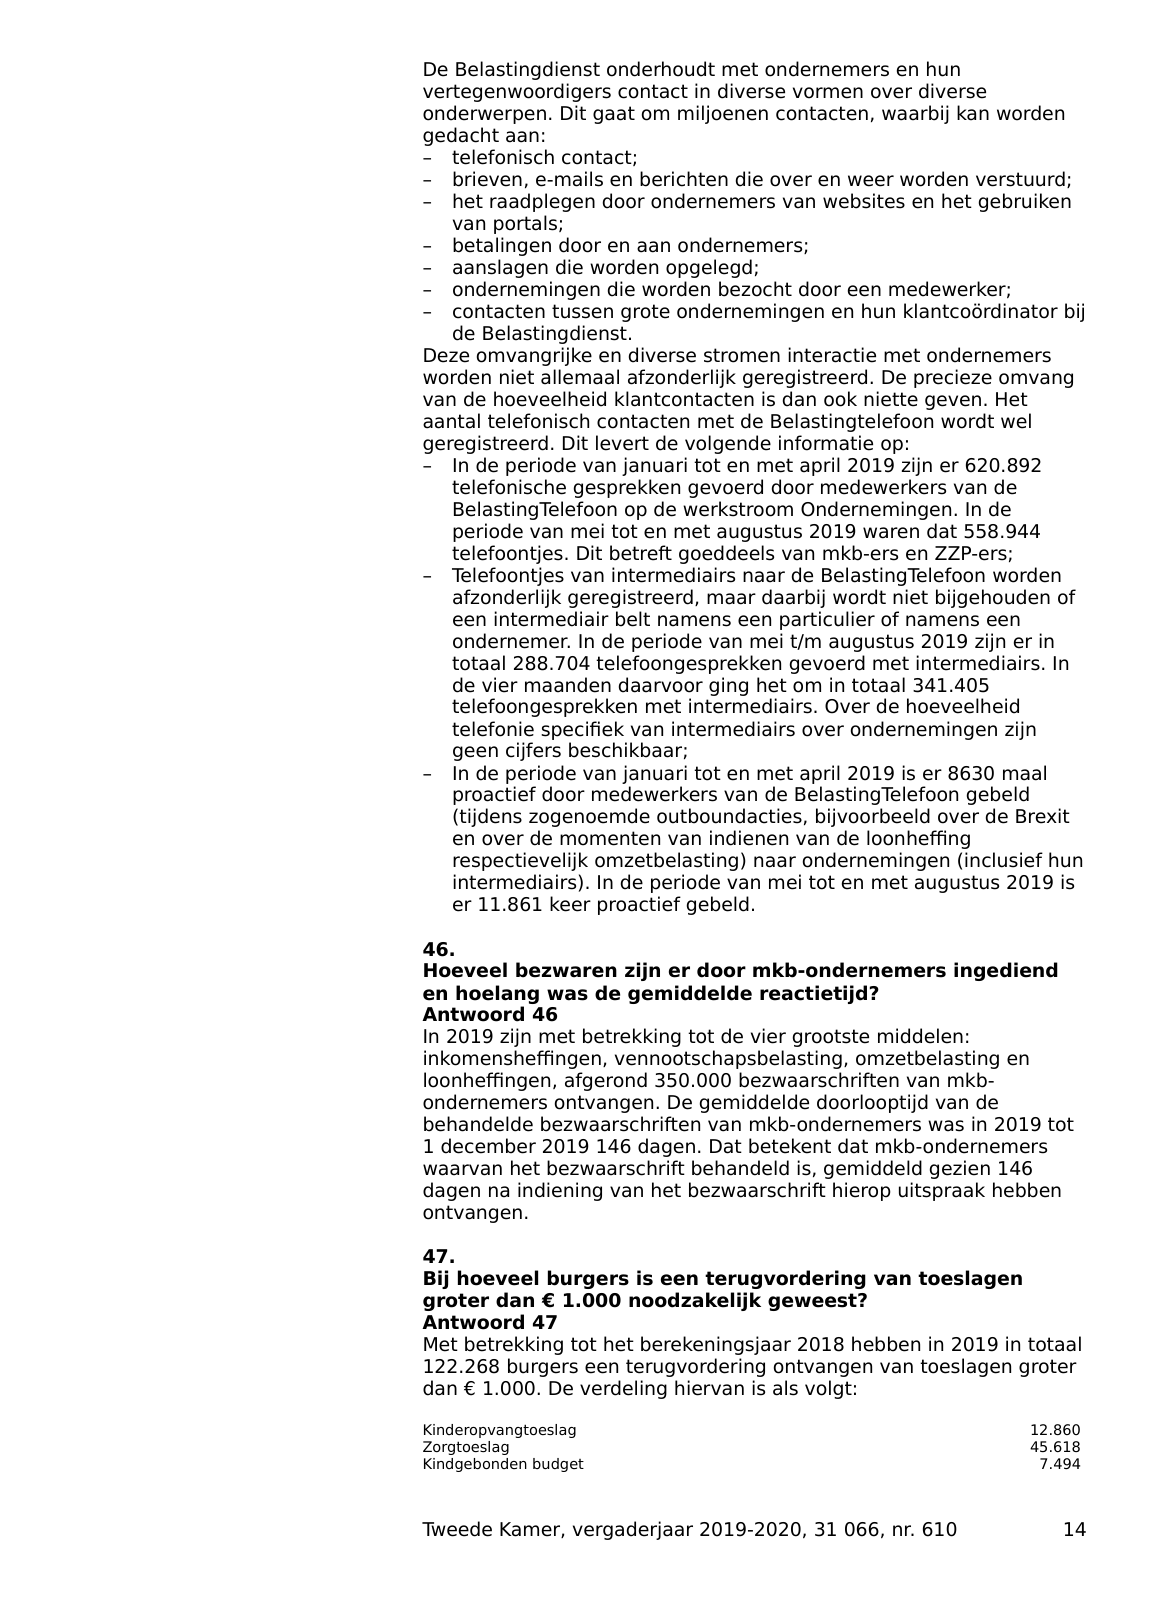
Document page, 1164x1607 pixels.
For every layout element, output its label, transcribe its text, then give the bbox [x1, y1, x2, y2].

table_cell 45.618 [939, 1439, 1087, 1456]
text – betalingen door en aan ondernemers; [422, 235, 1087, 257]
text – aanslagen die worden opgelegd; [422, 257, 1087, 279]
text De Belastingdienst onderhoudt met ondernemers en hun vertegenwoordigers contact in diverse vormen over diverse onderwerpen. Dit gaat om miljoenen contacten, waarbij kan worden gedacht aan: [422, 59, 1087, 147]
table_cell Zorgtoeslag [422, 1439, 939, 1456]
text 46. [422, 938, 1087, 960]
text Met betrekking tot het berekeningsjaar 2018 hebben in 2019 in totaal 122.268 burgers een terugvordering ontvangen van toeslagen groter dan € 1.000. De verdeling hiervan is als volgt: [422, 1334, 1087, 1400]
table_cell Kindgebonden budget [422, 1456, 939, 1473]
text – In de periode van januari tot en met april 2019 zijn er 620.892 telefonische gesprekken gevoerd door medewerkers van de BelastingTelefoon op de werkstroom Ondernemingen. In de periode van mei tot en met augustus 2019 waren dat 558.944 telefoontjes. Dit betreft goeddeels van mkb-ers en ZZP-ers; [422, 455, 1087, 564]
table_header 12.860 [939, 1422, 1087, 1439]
table_cell 7.494 [939, 1456, 1087, 1473]
text – het raadplegen door ondernemers van websites en het gebruiken van portals; [422, 191, 1087, 235]
text – brieven, e-mails en berichten die over en weer worden verstuurd; [422, 169, 1087, 191]
text – Telefoontjes van intermediairs naar de BelastingTelefoon worden afzonderlijk geregistreerd, maar daarbij wordt niet bijgehouden of een intermediair belt namens een particulier of namens een ondernemer. In de periode van mei t/m augustus 2019 zijn er in totaal 288.704 telefoongesprekken gevoerd met intermediairs. In de vier maanden daarvoor ging het om in totaal 341.405 telefoongesprekken met intermediairs. Over de hoeveelheid telefonie specifiek van intermediairs over ondernemingen zijn geen cijfers beschikbaar; [422, 564, 1087, 762]
text In 2019 zijn met betrekking tot de vier grootste middelen: inkomensheffingen, vennootschapsbelasting, omzetbelasting en loonheffingen, afgerond 350.000 bezwaarschriften van mkb-ondernemers ontvangen. De gemiddelde doorlooptijd van de behandelde bezwaarschriften van mkb-ondernemers was in 2019 tot 1 december 2019 146 dagen. Dat betekent dat mkb-ondernemers waarvan het bezwaarschrift behandeld is, gemiddeld gezien 146 dagen na indiening van het bezwaarschrift hierop uitspraak hebben ontvangen. [422, 1026, 1087, 1224]
text – In de periode van januari tot en met april 2019 is er 8630 maal proactief door medewerkers van de BelastingTelefoon gebeld (tijdens zogenoemde outboundacties, bijvoorbeeld over de Brexit en over de momenten van indienen van de loonheffing respectievelijk omzetbelasting) naar ondernemingen (inclusief hun intermediairs). In de periode van mei tot en met augustus 2019 is er 11.861 keer proactief gebeld. [422, 762, 1087, 916]
text Deze omvangrijke en diverse stromen interactie met ondernemers worden niet allemaal afzonderlijk geregistreerd. De precieze omvang van de hoeveelheid klantcontacten is dan ook niette geven. Het aantal telefonisch contacten met de Belastingtelefoon wordt wel geregistreerd. Dit levert de volgende informatie op: [422, 345, 1087, 455]
text – ondernemingen die worden bezocht door een medewerker; [422, 279, 1087, 301]
text Antwoord 46 [422, 1004, 1087, 1026]
text Hoeveel bezwaren zijn er door mkb-ondernemers ingediend en hoelang was de gemiddelde reactietijd? [422, 960, 1087, 1004]
table_header Kinderopvangtoeslag [422, 1422, 939, 1439]
text Antwoord 47 [422, 1312, 1087, 1334]
text 47. [422, 1246, 1087, 1268]
text – telefonisch contact; [422, 147, 1087, 169]
text Bij hoeveel burgers is een terugvordering van toeslagen groter dan € 1.000 noodzakelijk geweest? [422, 1268, 1087, 1312]
text – contacten tussen grote ondernemingen en hun klantcoördinator bij de Belastingdienst. [422, 301, 1087, 345]
